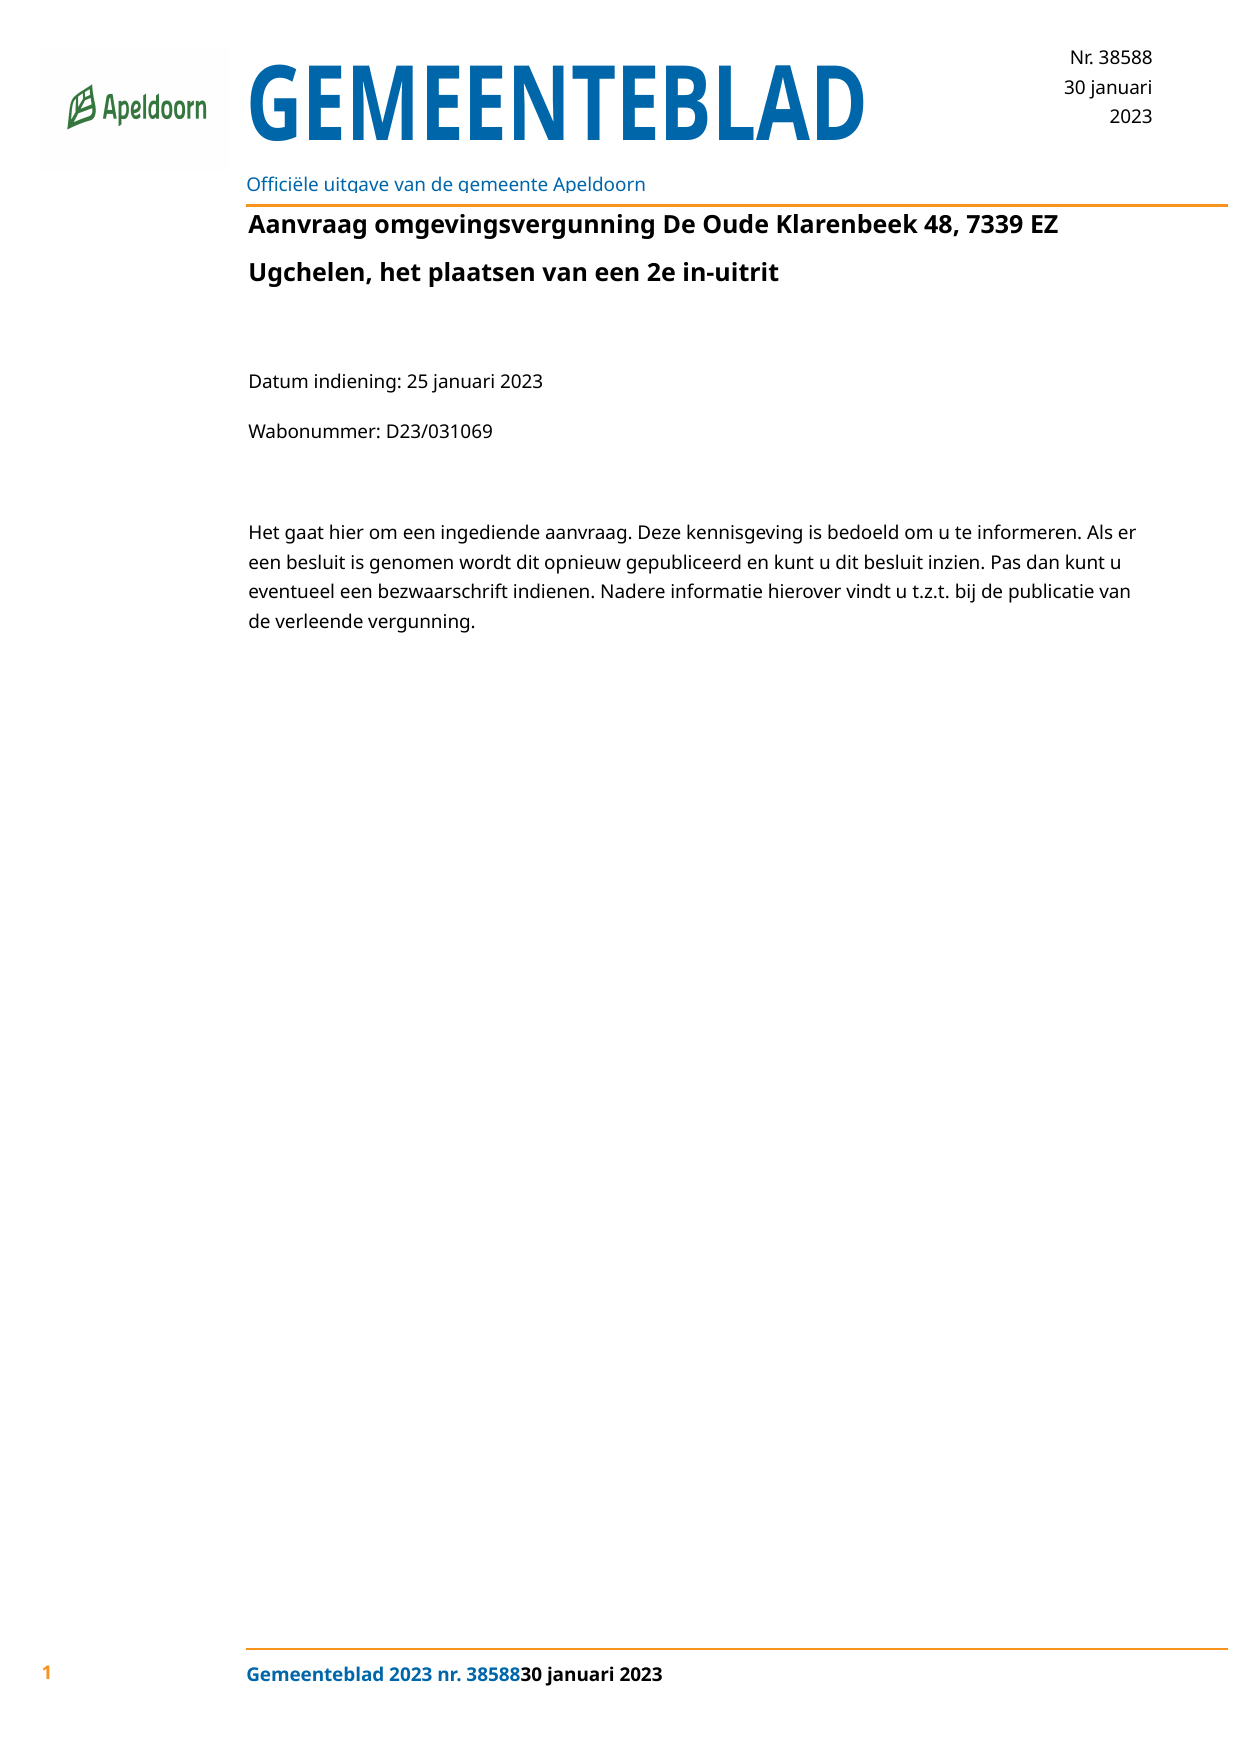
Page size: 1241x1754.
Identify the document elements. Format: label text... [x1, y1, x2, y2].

text Wabonummer: D23/031069 [248, 419, 1152, 444]
text Het gaat hier om een ingediende aanvraag. Deze kennisgeving is bedoeld om u te informeren. Als er een besluit is genomen wordt dit opnieuw gepubliceerd en kunt u dit besluit inzien. Pas dan kunt u eventueel een bezwaarschrift indienen. Nadere informatie hierover vindt u t.z.t. bij de publicatie van de verleende vergunning. [248, 519, 1152, 634]
text Datum indiening: 25 januari 2023 [248, 368, 1152, 394]
text Aanvraag omgevingsvergunning De Oude Klarenbeek 48, 7339 EZ Ugchelen, het plaatsen van een 2e in-uitrit [248, 207, 1152, 288]
picture [41, 47, 231, 172]
